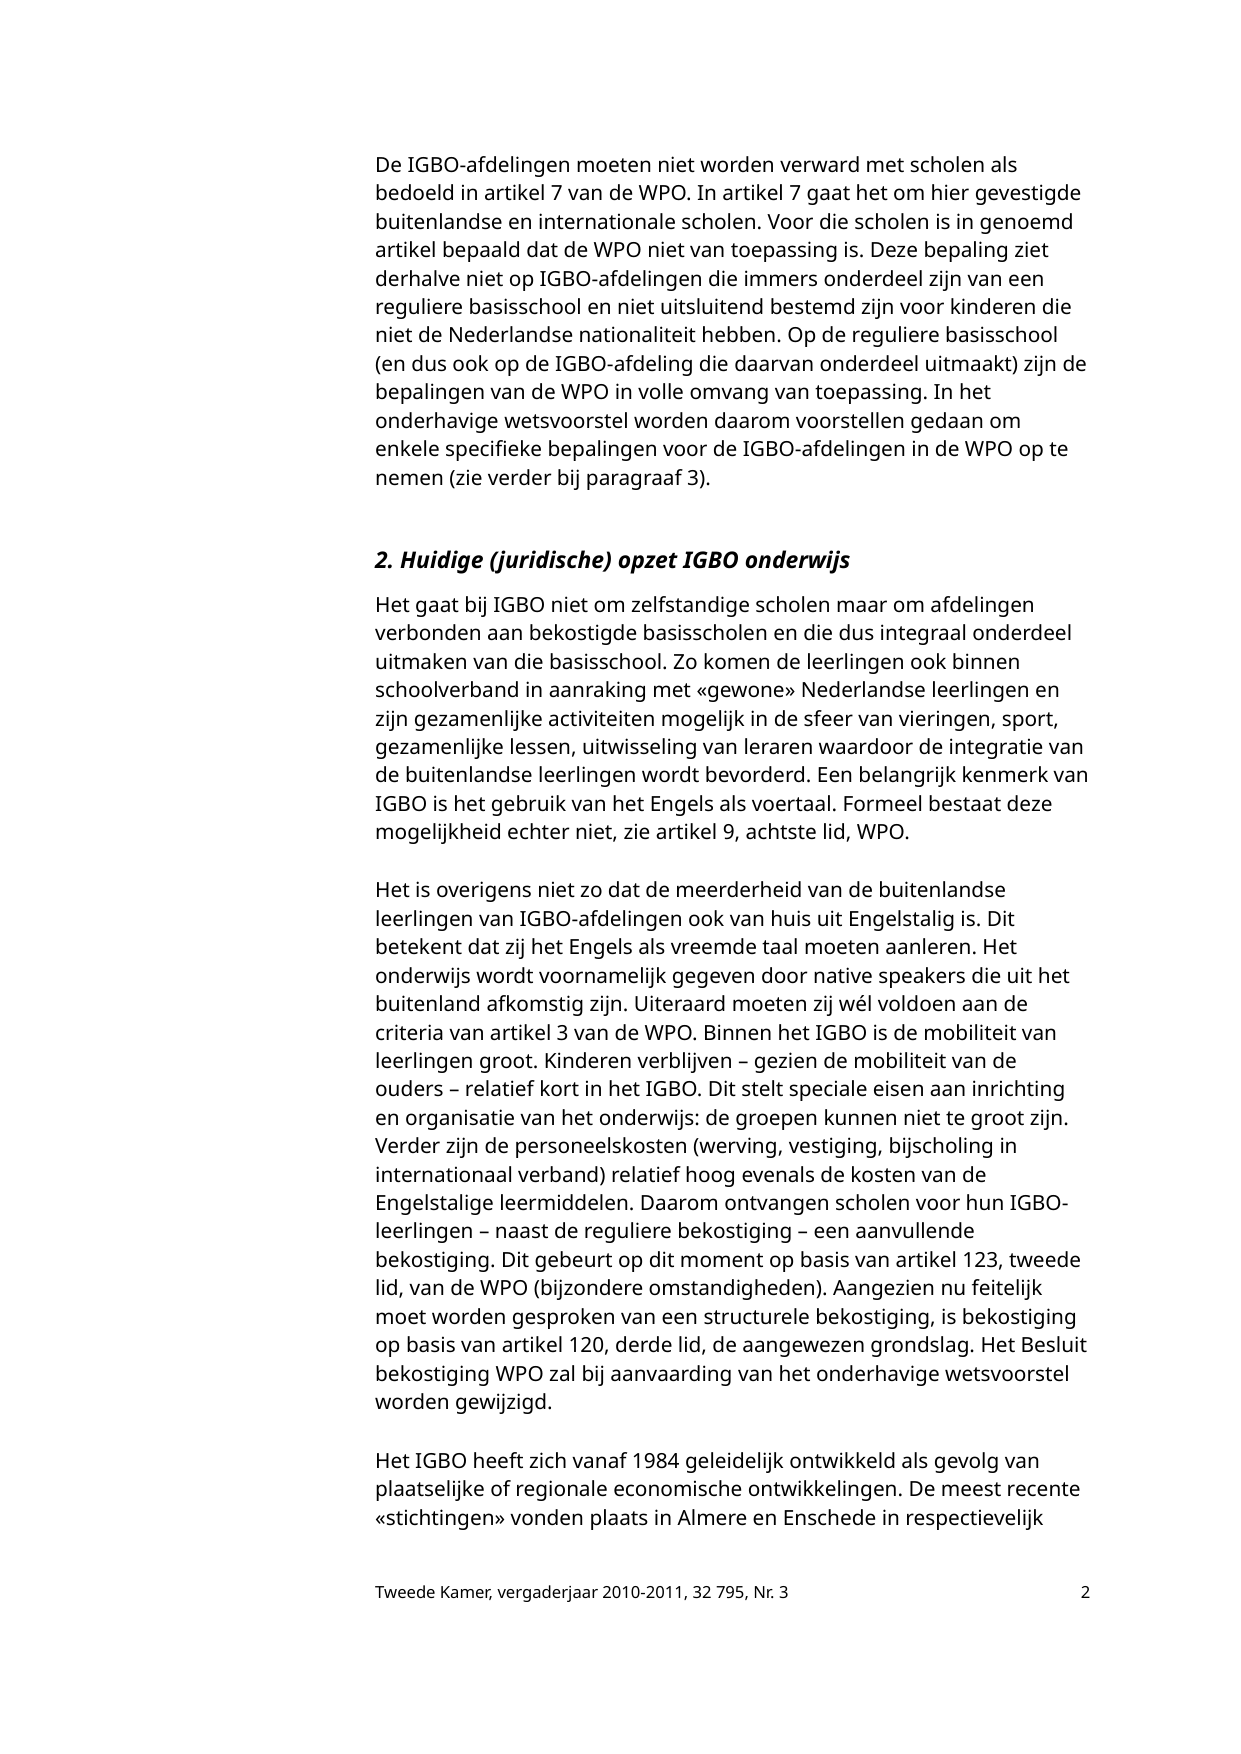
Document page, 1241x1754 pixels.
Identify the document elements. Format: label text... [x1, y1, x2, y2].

text Het gaat bij IGBO niet om zelfstandige scholen maar om afdelingen verbonden aan bekostigde basisscholen en die dus integraal onderdeel uitmaken van die basisschool. Zo komen de leerlingen ook binnen schoolverband in aanraking met «gewone» Nederlandse leerlingen en zijn gezamenlijke activiteiten mogelijk in de sfeer van vieringen, sport, gezamenlijke lessen, uitwisseling van leraren waardoor de integratie van de buitenlandse leerlingen wordt bevorderd. Een belangrijk kenmerk van IGBO is het gebruik van het Engels als voertaal. Formeel bestaat deze mogelijkheid echter niet, zie artikel 9, achtste lid, WPO. [375, 590, 1090, 846]
text Het is overigens niet zo dat de meerderheid van de buitenlandse leerlingen van IGBO-afdelingen ook van huis uit Engelstalig is. Dit betekent dat zij het Engels als vreemde taal moeten aanleren. Het onderwijs wordt voornamelijk gegeven door native speakers die uit het buitenland afkomstig zijn. Uiteraard moeten zij wél voldoen aan de criteria van artikel 3 van de WPO. Binnen het IGBO is de mobiliteit van leerlingen groot. Kinderen verblijven – gezien de mobiliteit van de ouders – relatief kort in het IGBO. Dit stelt speciale eisen aan inrichting en organisatie van het onderwijs: de groepen kunnen niet te groot zijn. Verder zijn de personeelskosten (werving, vestiging, bijscholing in internationaal verband) relatief hoog evenals de kosten van de Engelstalige leermiddelen. Daarom ontvangen scholen voor hun IGBO-leerlingen – naast de reguliere bekostiging – een aanvullende bekostiging. Dit gebeurt op dit moment op basis van artikel 123, tweede lid, van de WPO (bijzondere omstandigheden). Aangezien nu feitelijk moet worden gesproken van een structurele bekostiging, is bekostiging op basis van artikel 120, derde lid, de aangewezen grondslag. Het Besluit bekostiging WPO zal bij aanvaarding van het onderhavige wetsvoorstel worden gewijzigd. [375, 875, 1090, 1416]
text Het IGBO heeft zich vanaf 1984 geleidelijk ontwikkeld als gevolg van plaatselijke of regionale economische ontwikkelingen. De meest recente «stichtingen» vonden plaats in Almere en Enschede in respectievelijk [375, 1446, 1090, 1531]
text De IGBO-afdelingen moeten niet worden verward met scholen als bedoeld in artikel 7 van de WPO. In artikel 7 gaat het om hier gevestigde buitenlandse en internationale scholen. Voor die scholen is in genoemd artikel bepaald dat de WPO niet van toepassing is. Deze bepaling ziet derhalve niet op IGBO-afdelingen die immers onderdeel zijn van een reguliere basisschool en niet uitsluitend bestemd zijn voor kinderen die niet de Nederlandse nationaliteit hebben. Op de reguliere basisschool (en dus ook op de IGBO-afdeling die daarvan onderdeel uitmaakt) zijn de bepalingen van de WPO in volle omvang van toepassing. In het onderhavige wetsvoorstel worden daarom voorstellen gedaan om enkele specifieke bepalingen voor de IGBO-afdelingen in de WPO op te nemen (zie verder bij paragraaf 3). [375, 150, 1090, 491]
subtitle 2. Huidige (juridische) opzet IGBO onderwijs [375, 544, 1090, 575]
